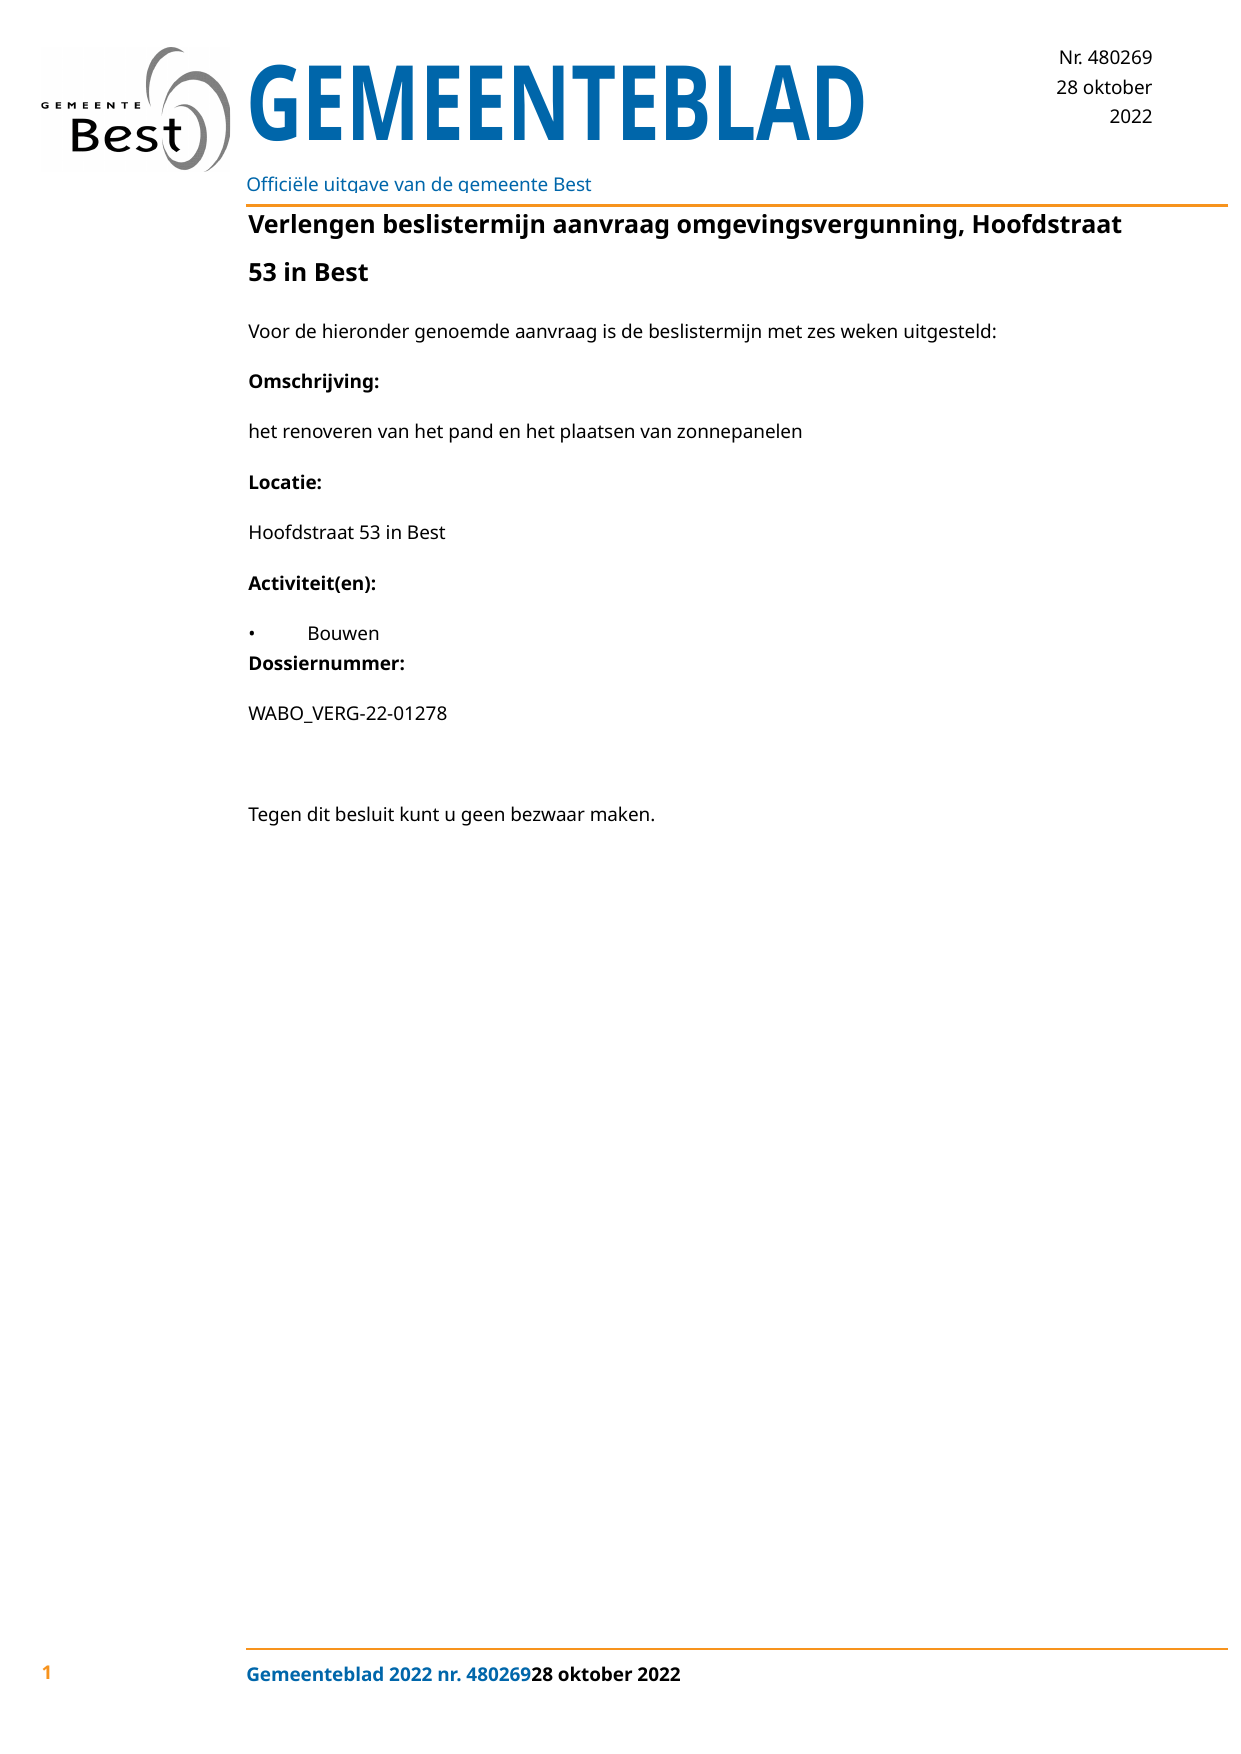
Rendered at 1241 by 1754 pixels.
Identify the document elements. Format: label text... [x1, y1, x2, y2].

text Omschrijving: [248, 368, 1152, 394]
text Tegen dit besluit kunt u geen bezwaar maken. [248, 801, 1152, 827]
text WABO_VERG-22-01278 [248, 700, 1152, 726]
text Dossiernummer: [248, 650, 1152, 676]
text Verlengen beslistermijn aanvraag omgevingsvergunning, Hoofdstraat 53 in Best [248, 207, 1152, 288]
picture [41, 47, 231, 172]
text Activiteit(en): [248, 570, 1152, 596]
text het renoveren van het pand en het plaatsen van zonnepanelen [248, 419, 1152, 444]
text Hoofdstraat 53 in Best [248, 519, 1152, 545]
list Bouwen [248, 620, 1152, 646]
text Locatie: [248, 469, 1152, 495]
text Voor de hieronder genoemde aanvraag is de beslistermijn met zes weken uitgesteld: [248, 318, 1152, 344]
